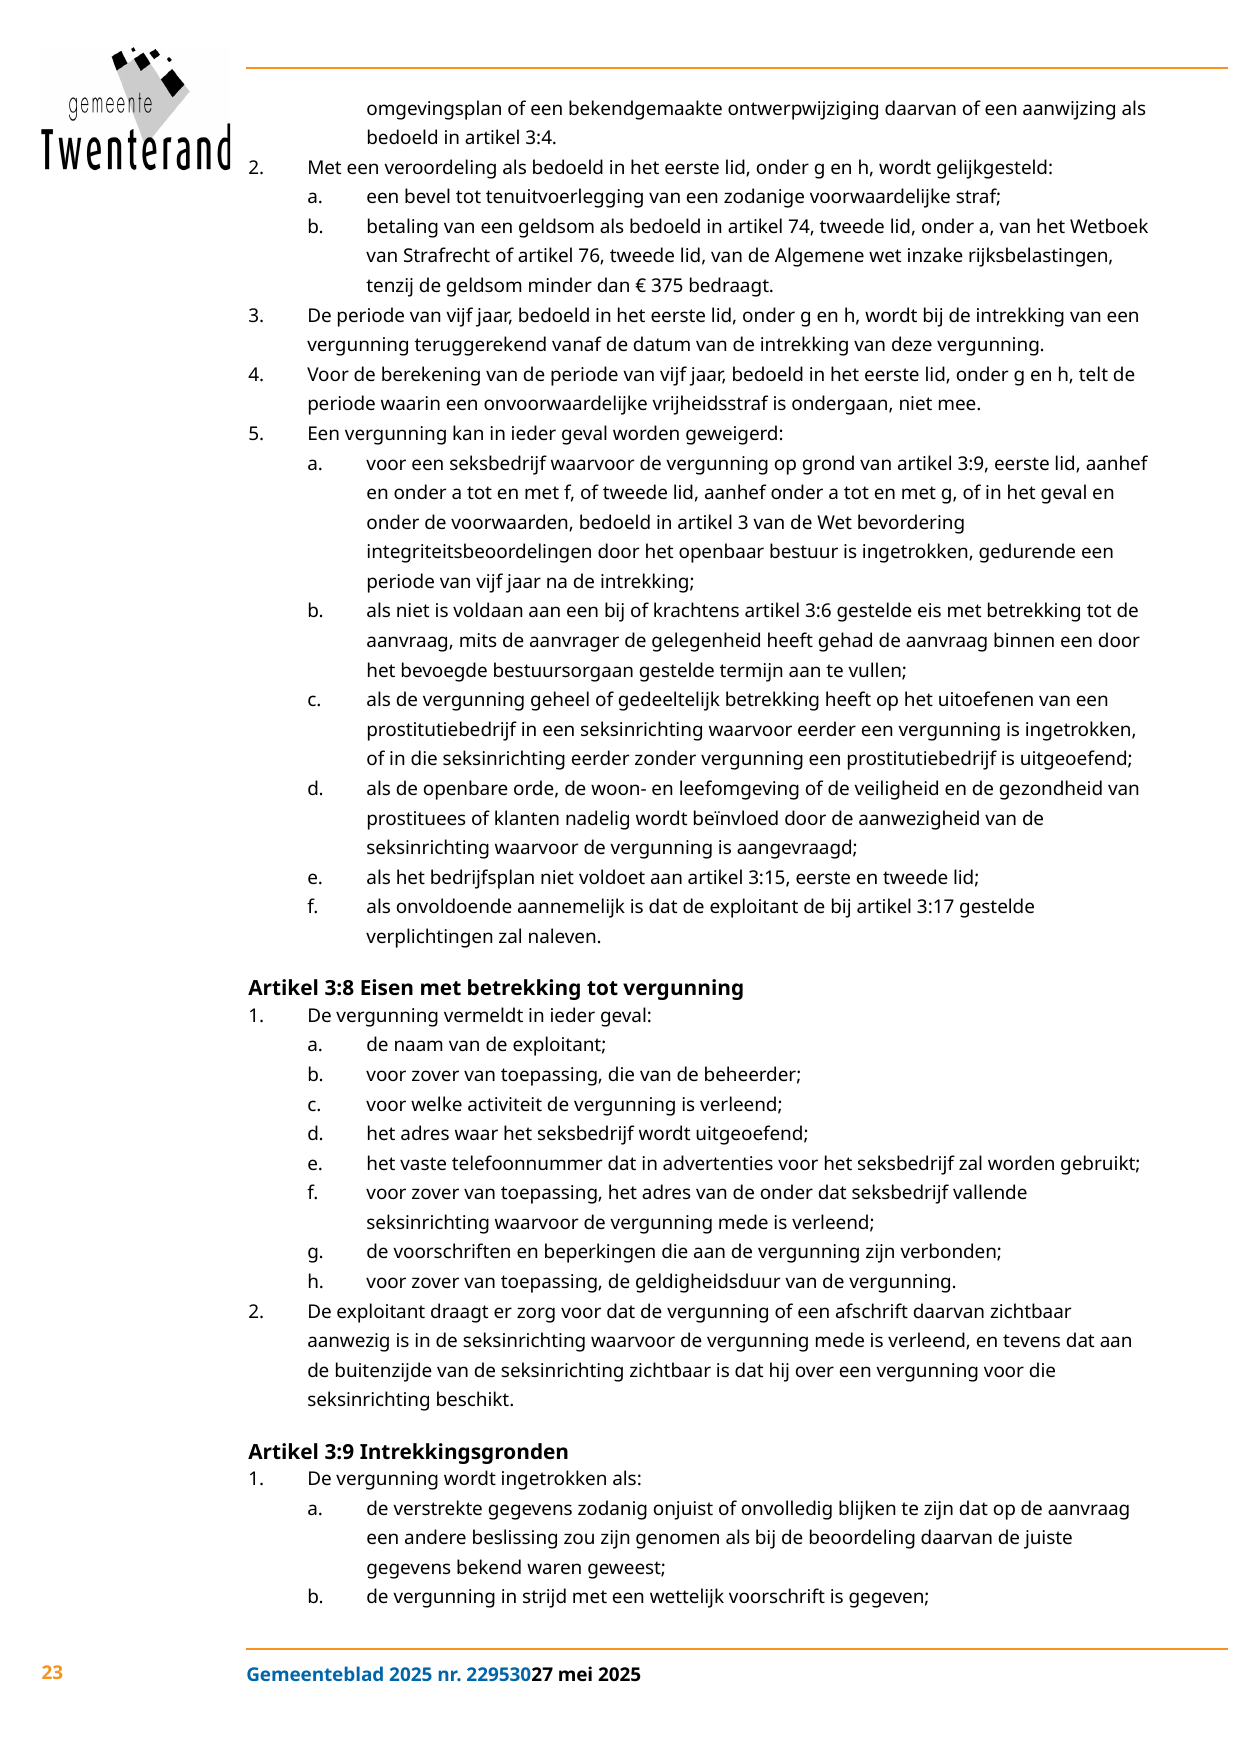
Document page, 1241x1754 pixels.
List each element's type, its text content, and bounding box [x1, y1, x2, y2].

list De vergunning wordt ingetrokken als: [248, 1465, 1152, 1491]
text Artikel 3:8 Eisen met betrekking tot vergunning [248, 973, 1152, 1002]
list Met een veroordeling als bedoeld in het eerste lid, onder g en h, wordt gelijkgesteld: [248, 154, 1152, 180]
list voor zover van toepassing, het adres van de onder dat seksbedrijf vallende seksinrichting waarvoor de vergunning mede is verleend; [307, 1179, 1152, 1235]
list voor een seksbedrijf waarvoor de vergunning op grond van artikel 3:9, eerste lid, aanhef en onder a tot en met f, of tweede lid, aanhef onder a tot en met g, of in het geval en onder de voorwaarden, bedoeld in artikel 3 van de Wet bevordering integriteitsbeoordelingen door het openbaar bestuur is ingetrokken, gedurende een periode van vijf jaar na de intrekking; [307, 450, 1152, 594]
list Een vergunning kan in ieder geval worden geweigerd: [248, 420, 1152, 446]
text Artikel 3:9 Intrekkingsgronden [248, 1437, 1152, 1465]
list Voor de berekening van de periode van vijf jaar, bedoeld in het eerste lid, onder g en h, telt de periode waarin een onvoorwaardelijke vrijheidsstraf is ondergaan, niet mee. [248, 361, 1152, 416]
list het adres waar het seksbedrijf wordt uitgeoefend; [307, 1120, 1152, 1146]
list de voorschriften en beperkingen die aan de vergunning zijn verbonden; [307, 1239, 1152, 1264]
list voor zover van toepassing, die van de beheerder; [307, 1061, 1152, 1087]
list de verstrekte gegevens zodanig onjuist of onvolledig blijken te zijn dat op de aanvraag een andere beslissing zou zijn genomen als bij de beoordeling daarvan de juiste gegevens bekend waren geweest; [307, 1495, 1152, 1580]
list als onvoldoende aannemelijk is dat de exploitant de bij artikel 3:17 gestelde verplichtingen zal naleven. [307, 893, 1152, 949]
list als de openbare orde, de woon- en leefomgeving of de veiligheid en de gezondheid van prostituees of klanten nadelig wordt beïnvloed door de aanwezigheid van de seksinrichting waarvoor de vergunning is aangevraagd; [307, 775, 1152, 860]
list de vergunning in strijd met een wettelijk voorschrift is gegeven; [307, 1584, 1152, 1609]
list de naam van de exploitant; [307, 1032, 1152, 1057]
list betaling van een geldsom als bedoeld in artikel 74, tweede lid, onder a, van het Wetboek van Strafrecht of artikel 76, tweede lid, van de Algemene wet inzake rijksbelastingen, tenzij de geldsom minder dan € 375 bedraagt. [307, 213, 1152, 298]
list als het bedrijfsplan niet voldoet aan artikel 3:15, eerste en tweede lid; [307, 864, 1152, 890]
list De vergunning vermeldt in ieder geval: [248, 1002, 1152, 1028]
list als de vergunning geheel of gedeeltelijk betrekking heeft op het uitoefenen van een prostitutiebedrijf in een seksinrichting waarvoor eerder een vergunning is ingetrokken, of in die seksinrichting eerder zonder vergunning een prostitutiebedrijf is uitgeoefend; [307, 686, 1152, 771]
list als niet is voldaan aan een bij of krachtens artikel 3:6 gestelde eis met betrekking tot de aanvraag, mits de aanvrager de gelegenheid heeft gehad de aanvraag binnen een door het bevoegde bestuursorgaan gestelde termijn aan te vullen; [307, 598, 1152, 683]
list een bevel tot tenuitvoerlegging van een zodanige voorwaardelijke straf; [307, 183, 1152, 209]
list het vaste telefoonnummer dat in advertenties voor het seksbedrijf zal worden gebruikt; [307, 1150, 1152, 1176]
picture [41, 47, 231, 172]
list De periode van vijf jaar, bedoeld in het eerste lid, onder g en h, wordt bij de intrekking van een vergunning teruggerekend vanaf de datum van de intrekking van deze vergunning. [248, 302, 1152, 357]
list voor welke activiteit de vergunning is verleend; [307, 1091, 1152, 1116]
list voor zover van toepassing, de geldigheidsduur van de vergunning. [307, 1268, 1152, 1294]
list De exploitant draagt er zorg voor dat de vergunning of een afschrift daarvan zichtbaar aanwezig is in de seksinrichting waarvoor de vergunning mede is verleend, en tevens dat aan de buitenzijde van de seksinrichting zichtbaar is dat hij over een vergunning voor die seksinrichting beschikt. [248, 1298, 1152, 1412]
list omgevingsplan of een bekendgemaakte ontwerpwijziging daarvan of een aanwijzing als bedoeld in artikel 3:4. [307, 95, 1152, 150]
